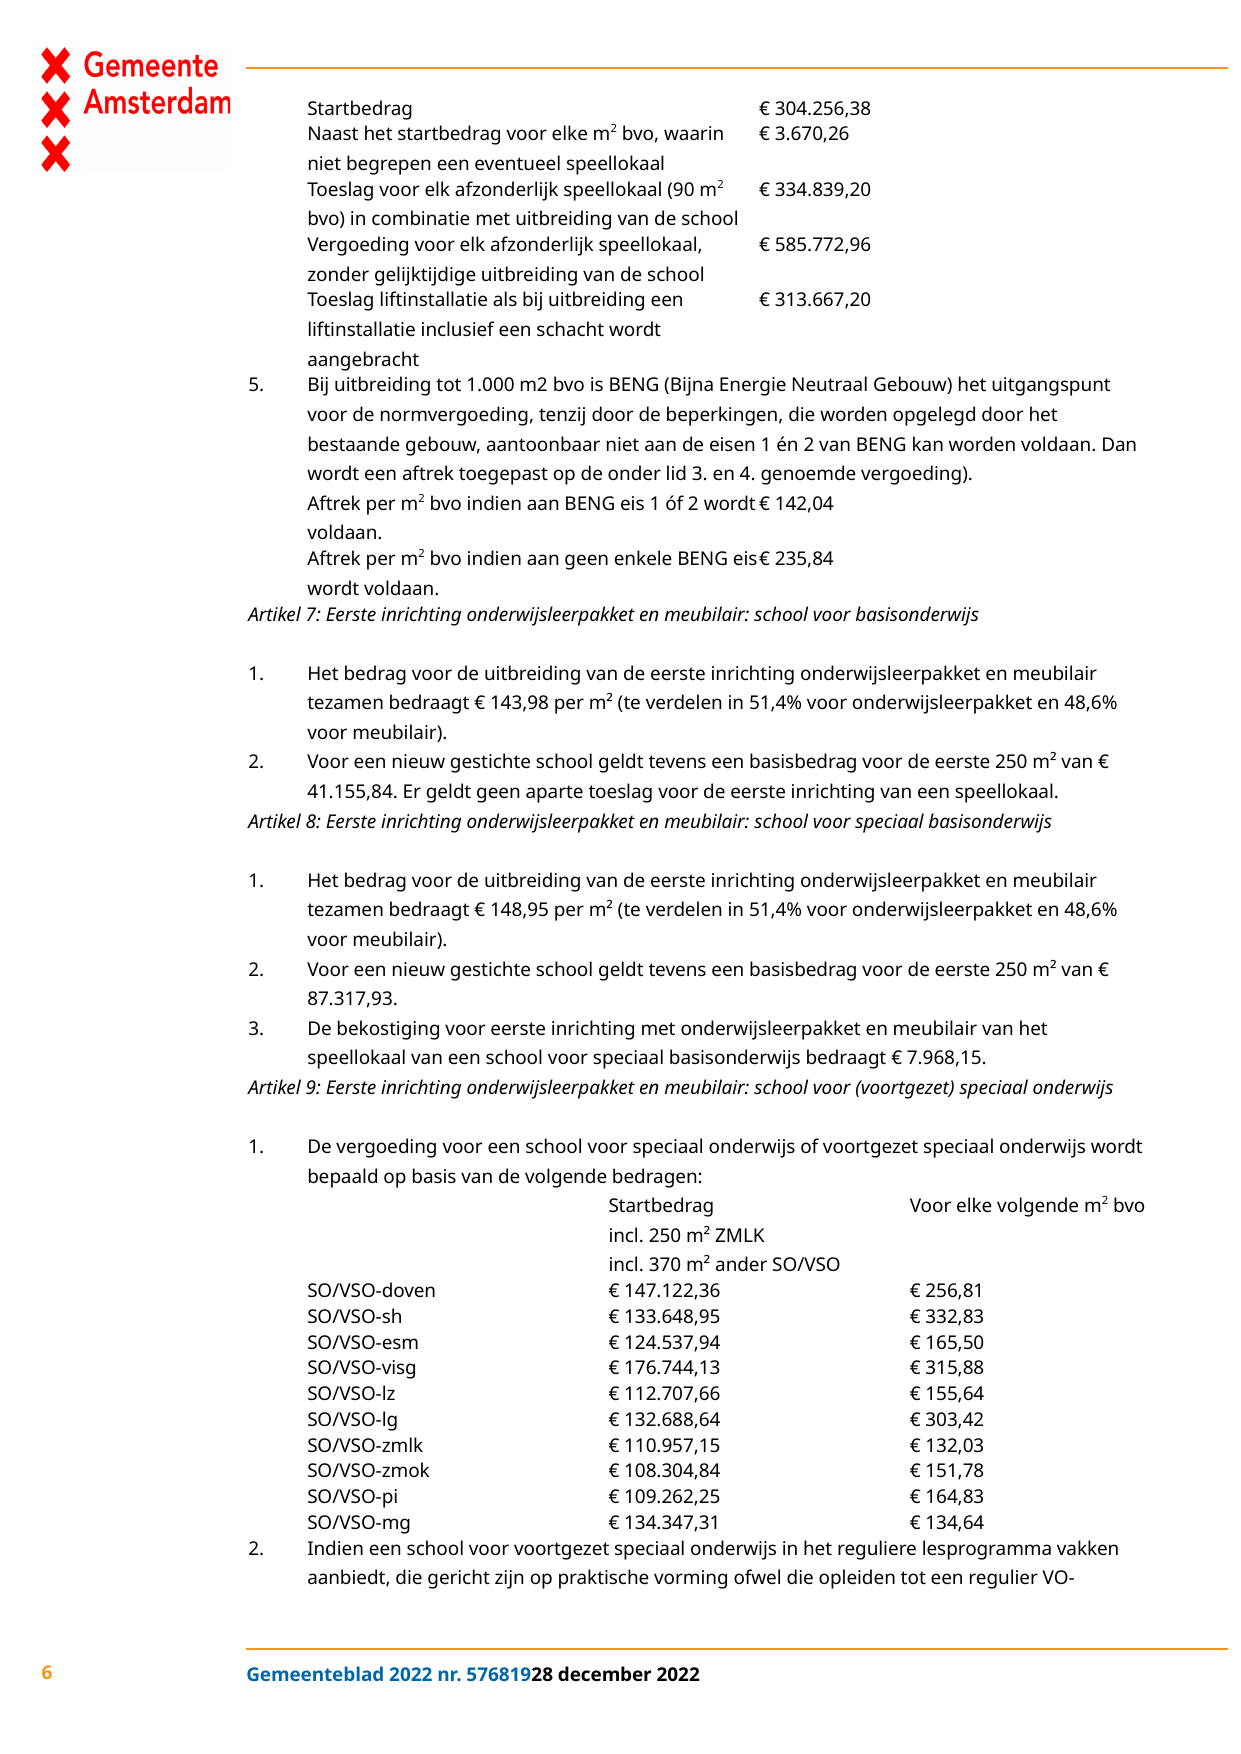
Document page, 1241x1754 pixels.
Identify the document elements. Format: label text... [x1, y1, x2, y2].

list Voor een nieuw gestichte school geldt tevens een basisbedrag voor de eerste 250 m² van € 87.317,93. [248, 956, 1152, 1011]
text Artikel 9: Eerste inrichting onderwijsleerpakket en meubilair: school voor (voortgezet) speciaal onderwijs [248, 1074, 1152, 1100]
table_cell SO/VSO-pi [307, 1483, 608, 1509]
table_header € 142,04 [759, 490, 1211, 545]
table_cell € 313.667,20 [759, 287, 1211, 371]
table_cell SO/VSO-sh [307, 1303, 608, 1329]
table_cell Aftrek per m2 bvo indien aan geen enkele BENG eis wordt voldaan. [307, 545, 759, 601]
table_cell € 315,88 [910, 1355, 1211, 1380]
table_header [307, 1193, 608, 1277]
table_cell SO/VSO-lg [307, 1406, 608, 1432]
table_cell SO/VSO-mg [307, 1509, 608, 1535]
table_cell € 133.648,95 [608, 1303, 909, 1329]
table_cell € 3.670,26 [759, 121, 1211, 176]
table_cell SO/VSO-visg [307, 1355, 608, 1380]
table_cell € 147.122,36 [608, 1278, 909, 1303]
table_cell Naast het startbedrag voor elke m2 bvo, waarin niet begrepen een eventueel speellokaal [307, 121, 759, 176]
table_header Startbedrag incl. 250 m² ZMLK incl. 370 m² ander SO/VSO [608, 1193, 909, 1277]
table_cell € 256,81 [910, 1278, 1211, 1303]
table_cell € 176.744,13 [608, 1355, 909, 1380]
list Bij uitbreiding tot 1.000 m2 bvo is BENG (Bijna Energie Neutraal Gebouw) het uitgangspunt voor de normvergoeding, tenzij door de beperkingen, die worden opgelegd door het bestaande gebouw, aantoonbaar niet aan de eisen 1 én 2 van BENG kan worden voldaan. Dan wordt een aftrek toegepast op de onder lid 3. en 4. genoemde vergoeding). [248, 372, 1152, 486]
table_cell Vergoeding voor elk afzonderlijk speellokaal, zonder gelijktijdige uitbreiding van de school [307, 231, 759, 287]
table_cell € 132,03 [910, 1432, 1211, 1457]
table_cell € 334.839,20 [759, 176, 1211, 231]
table_cell € 155,64 [910, 1380, 1211, 1406]
list Voor een nieuw gestichte school geldt tevens een basisbedrag voor de eerste 250 m² van € 41.155,84. Er geldt geen aparte toeslag voor de eerste inrichting van een speellokaal. [248, 749, 1152, 804]
list De bekostiging voor eerste inrichting met onderwijsleerpakket en meubilair van het speellokaal van een school voor speciaal basisonderwijs bedraagt € 7.968,15. [248, 1015, 1152, 1070]
table_cell € 109.262,25 [608, 1483, 909, 1509]
table_cell € 110.957,15 [608, 1432, 909, 1457]
picture [41, 47, 231, 172]
table_cell € 112.707,66 [608, 1380, 909, 1406]
list Het bedrag voor de uitbreiding van de eerste inrichting onderwijsleerpakket en meubilair tezamen bedraagt € 143,98 per m² (te verdelen in 51,4% voor onderwijsleerpakket en 48,6% voor meubilair). [248, 660, 1152, 745]
table_cell € 134,64 [910, 1509, 1211, 1535]
table_cell € 585.772,96 [759, 231, 1211, 287]
table_cell € 124.537,94 [608, 1329, 909, 1354]
list Indien een school voor voortgezet speciaal onderwijs in het reguliere lesprogramma vakken aanbiedt, die gericht zijn op praktische vorming ofwel die opleiden tot een regulier VO- [248, 1535, 1152, 1590]
text Artikel 8: Eerste inrichting onderwijsleerpakket en meubilair: school voor speciaal basisonderwijs [248, 808, 1152, 833]
table_header Voor elke volgende m2 bvo [910, 1193, 1211, 1277]
list De vergoeding voor een school voor speciaal onderwijs of voortgezet speciaal onderwijs wordt bepaald op basis van de volgende bedragen: [248, 1133, 1152, 1188]
table_header Aftrek per m2 bvo indien aan BENG eis 1 óf 2 wordt voldaan. [307, 490, 759, 545]
table_cell € 332,83 [910, 1303, 1211, 1329]
table_cell SO/VSO-lz [307, 1380, 608, 1406]
table_cell € 108.304,84 [608, 1458, 909, 1483]
table_header € 304.256,38 [759, 95, 1211, 121]
table_cell € 303,42 [910, 1406, 1211, 1432]
table_cell SO/VSO-zmok [307, 1458, 608, 1483]
table_cell Toeslag voor elk afzonderlijk speellokaal (90 m2 bvo) in combinatie met uitbreiding van de school [307, 176, 759, 231]
text Artikel 7: Eerste inrichting onderwijsleerpakket en meubilair: school voor basisonderwijs [248, 601, 1152, 626]
list Het bedrag voor de uitbreiding van de eerste inrichting onderwijsleerpakket en meubilair tezamen bedraagt € 148,95 per m² (te verdelen in 51,4% voor onderwijsleerpakket en 48,6% voor meubilair). [248, 867, 1152, 952]
table_cell SO/VSO-esm [307, 1329, 608, 1354]
table_cell € 235,84 [759, 545, 1211, 601]
table_cell SO/VSO-zmlk [307, 1432, 608, 1457]
table_cell € 132.688,64 [608, 1406, 909, 1432]
table_cell € 164,83 [910, 1483, 1211, 1509]
table_cell € 165,50 [910, 1329, 1211, 1354]
table_cell € 151,78 [910, 1458, 1211, 1483]
table_header Startbedrag [307, 95, 759, 121]
table_cell SO/VSO-doven [307, 1278, 608, 1303]
table_cell € 134.347,31 [608, 1509, 909, 1535]
table_cell Toeslag liftinstallatie als bij uitbreiding een liftinstallatie inclusief een schacht wordt aangebracht [307, 287, 759, 371]
